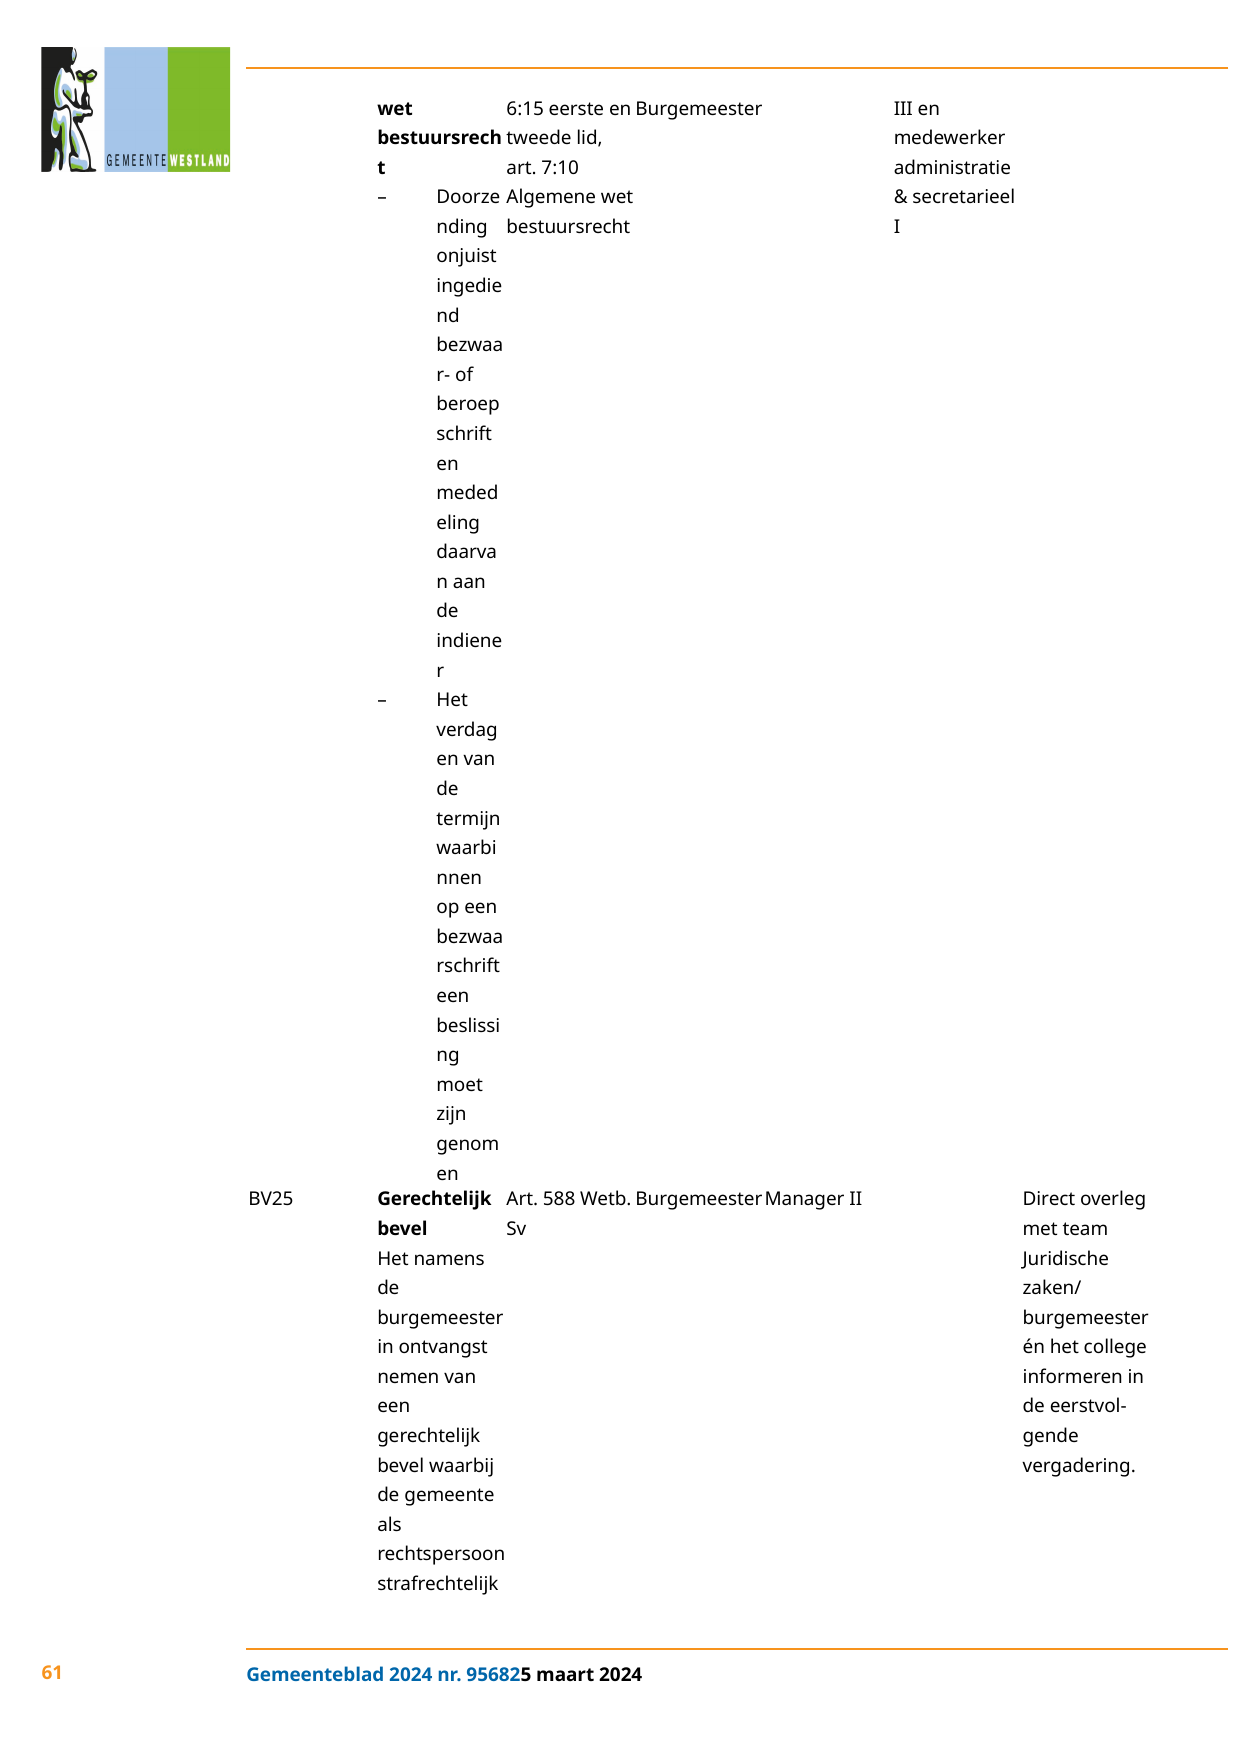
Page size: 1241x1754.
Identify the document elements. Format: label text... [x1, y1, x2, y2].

table_cell [1023, 95, 1152, 1186]
picture [41, 47, 231, 172]
table_cell Art. 588 Wetb. Sv [506, 1186, 635, 1596]
table_cell 6:15 eerste en tweede lid, art. 7:10 Algemene wet bestuursrecht [506, 95, 635, 1186]
table_cell Burgemeester [635, 95, 764, 1186]
table_cell Direct overleg met team Juridische zaken/ burgemeester én het college informeren in de eerstvol­gende vergadering. [1023, 1186, 1152, 1596]
table_cell Burgemeester [635, 1186, 764, 1596]
table_cell [764, 95, 893, 1186]
table_cell III en medewerker administratie & secretarieel I [894, 95, 1022, 1186]
table_cell [894, 1186, 1022, 1596]
table_cell Manager II [764, 1186, 893, 1596]
table_cell Gerechtelijk bevel Het namens de burgemeester in ontvangst nemen van een gerechtelijk bevel waarbij de gemeente als rechtspersoon strafrechtelijk [377, 1186, 506, 1596]
table_cell BV25 [248, 1186, 377, 1596]
table_cell wet bestuursrecht Doorzending onjuist ingediend bezwaar- of beroepschrift en mededeling daarvan aan de indiener Het verdagen van de termijn waarbinnen op een bezwaarschrift een beslissing moet zijn genomen [377, 95, 506, 1186]
table_cell [248, 95, 377, 1186]
